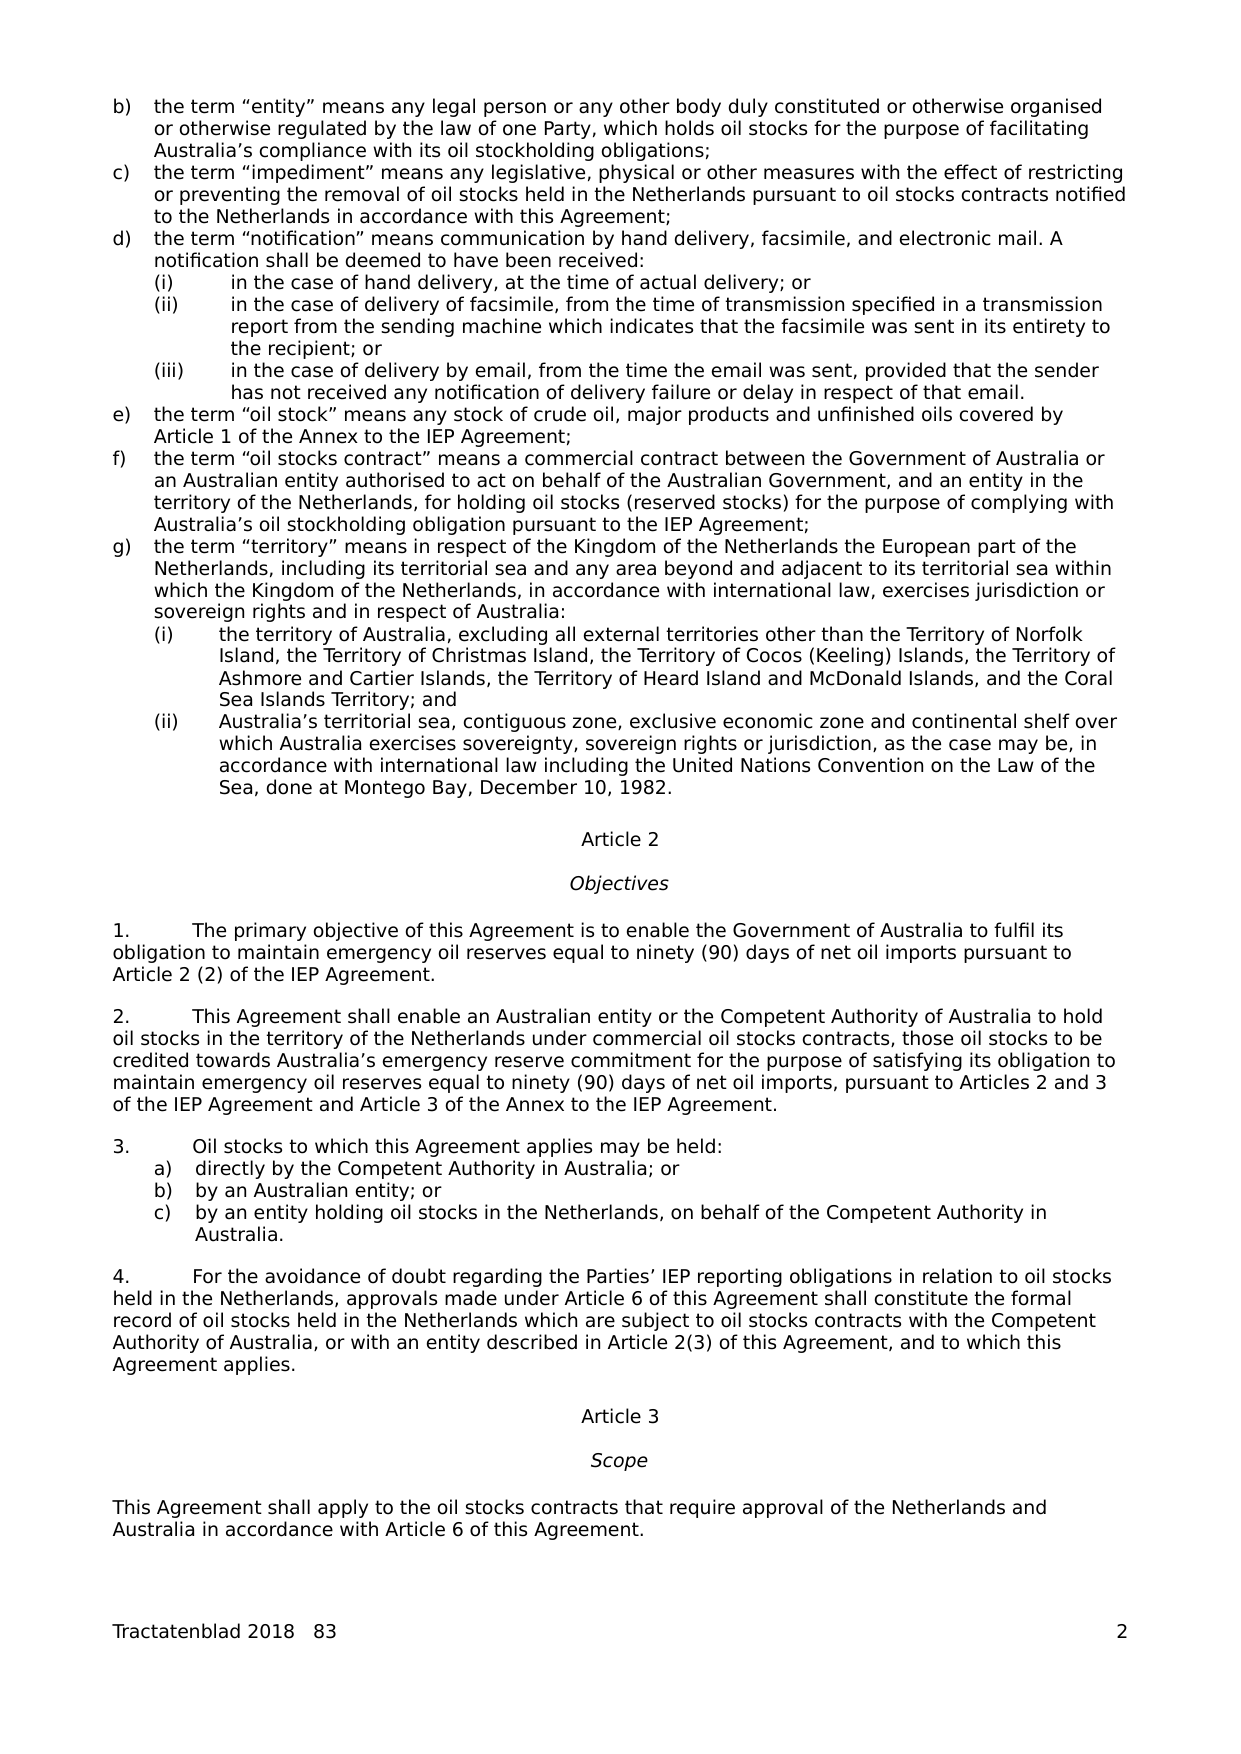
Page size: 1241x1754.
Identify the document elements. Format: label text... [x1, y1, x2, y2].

text d) the term “notification” means communication by hand delivery, facsimile, and electronic mail. A notification shall be deemed to have been received: [112, 228, 1128, 272]
text This Agreement shall apply to the oil stocks contracts that require approval of the Netherlands and Australia in accordance with Article 6 of this Agreement. [112, 1497, 1128, 1541]
text b) by an Australian entity; or [153, 1180, 1128, 1202]
text e) the term “oil stock” means any stock of crude oil, major products and unfinished oils covered by Article 1 of the Annex to the IEP Agreement; [112, 404, 1128, 448]
text 1. The primary objective of this Agreement is to enable the Government of Australia to fulfil its obligation to maintain emergency oil reserves equal to ninety (90) days of net oil imports pursuant to Article 2 (2) of the IEP Agreement. [112, 920, 1128, 986]
text g) the term “territory” means in respect of the Kingdom of the Netherlands the European part of the Netherlands, including its territorial sea and any area beyond and adjacent to its territorial sea within which the Kingdom of the Netherlands, in accordance with international law, exercises jurisdiction or sovereign rights and in respect of Australia: [112, 536, 1128, 623]
text (i) the territory of Australia, excluding all external territories other than the Territory of Norfolk Island, the Territory of Christmas Island, the Territory of Cocos (Keeling) Islands, the Territory of Ashmore and Cartier Islands, the Territory of Heard Island and McDonald Islands, and the Coral Sea Islands Territory; and [153, 623, 1128, 711]
text 3. Oil stocks to which this Agreement applies may be held: [112, 1136, 1128, 1158]
text (i) in the case of hand delivery, at the time of actual delivery; or [153, 272, 1128, 294]
text (ii) Australia’s territorial sea, contiguous zone, exclusive economic zone and continental shelf over which Australia exercises sovereignty, sovereign rights or jurisdiction, as the case may be, in accordance with international law including the United Nations Convention on the Law of the Sea, done at Montego Bay, December 10, 1982. [153, 711, 1128, 799]
text c) by an entity holding oil stocks in the Netherlands, on behalf of the Competent Authority in Australia. [153, 1202, 1128, 1246]
subtitle Article 3 Scope [112, 1406, 1128, 1472]
text 2. This Agreement shall enable an Australian entity or the Competent Authority of Australia to hold oil stocks in the territory of the Netherlands under commercial oil stocks contracts, those oil stocks to be credited towards Australia’s emergency reserve commitment for the purpose of satisfying its obligation to maintain emergency oil reserves equal to ninety (90) days of net oil imports, pursuant to Articles 2 and 3 of the IEP Agreement and Article 3 of the Annex to the IEP Agreement. [112, 1006, 1128, 1116]
text (iii) in the case of delivery by email, from the time the email was sent, provided that the sender has not received any notification of delivery failure or delay in respect of that email. [153, 360, 1128, 404]
subtitle Article 2 Objectives [112, 829, 1128, 895]
text 4. For the avoidance of doubt regarding the Parties’ IEP reporting obligations in relation to oil stocks held in the Netherlands, approvals made under Article 6 of this Agreement shall constitute the formal record of oil stocks held in the Netherlands which are subject to oil stocks contracts with the Competent Authority of Australia, or with an entity described in Article 2(3) of this Agreement, and to which this Agreement applies. [112, 1266, 1128, 1376]
text a) directly by the Competent Authority in Australia; or [153, 1158, 1128, 1180]
text c) the term “impediment” means any legislative, physical or other measures with the effect of restricting or preventing the removal of oil stocks held in the Netherlands pursuant to oil stocks contracts notified to the Netherlands in accordance with this Agreement; [112, 162, 1128, 228]
text f) the term “oil stocks contract” means a commercial contract between the Government of Australia or an Australian entity authorised to act on behalf of the Australian Government, and an entity in the territory of the Netherlands, for holding oil stocks (reserved stocks) for the purpose of complying with Australia’s oil stockholding obligation pursuant to the IEP Agreement; [112, 448, 1128, 536]
text (ii) in the case of delivery of facsimile, from the time of transmission specified in a transmission report from the sending machine which indicates that the facsimile was sent in its entirety to the recipient; or [153, 294, 1128, 360]
text b) the term “entity” means any legal person or any other body duly constituted or otherwise organised or otherwise regulated by the law of one Party, which holds oil stocks for the purpose of facilitating Australia’s compliance with its oil stockholding obligations; [112, 96, 1128, 162]
